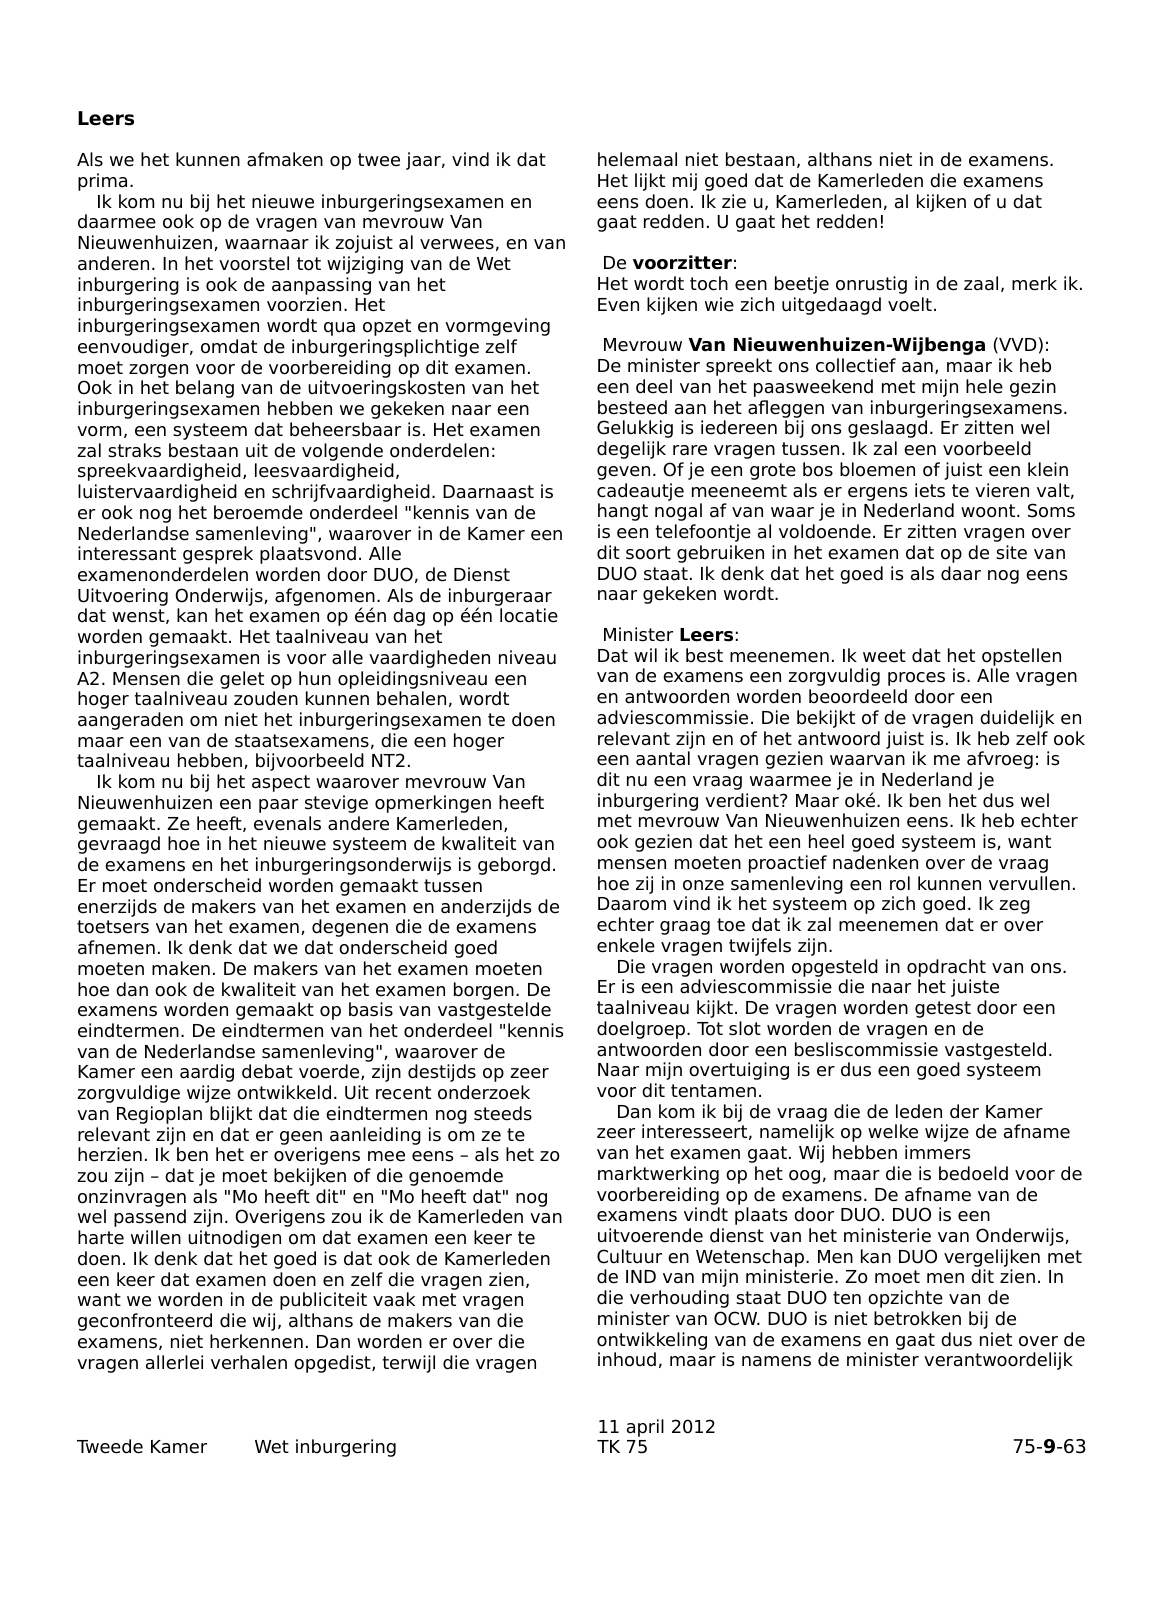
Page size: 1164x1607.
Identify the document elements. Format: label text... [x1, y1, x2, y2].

text De minister spreekt ons collectief aan, maar ik heb een deel van het paasweekend met mijn hele gezin besteed aan het afleggen van inburgeringsexamens. Gelukkig is iedereen bij ons geslaagd. Er zitten wel degelijk rare vragen tussen. Ik zal een voorbeeld geven. Of je een grote bos bloemen of juist een klein cadeautje meeneemt als er ergens iets te vieren valt, hangt nogal af van waar je in Nederland woont. Soms is een telefoontje al voldoende. Er zitten vragen over dit soort gebruiken in het examen dat op de site van DUO staat. Ik denk dat het goed is als daar nog eens naar gekeken wordt. [596, 356, 1087, 605]
text Dan kom ik bij de vraag die de leden der Kamer zeer interesseert, namelijk op welke wijze de afname van het examen gaat. Wij hebben immers marktwerking op het oog, maar die is bedoeld voor de voorbereiding op de examens. De afname van de examens vindt plaats door DUO. DUO is een uitvoerende dienst van het ministerie van Onderwijs, Cultuur en Wetenschap. Men kan DUO vergelijken met de IND van mijn ministerie. Zo moet men dit zien. In die verhouding staat DUO ten opzichte van de minister van OCW. DUO is niet betrokken bij de ontwikkeling van de examens en gaat dus niet over de inhoud, maar is namens de minister verantwoordelijk [596, 1102, 1087, 1371]
text Minister Leers: [596, 625, 1087, 646]
text Ik kom nu bij het aspect waarover mevrouw Van Nieuwenhuizen een paar stevige opmerkingen heeft gemaakt. Ze heeft, evenals andere Kamerleden, gevraagd hoe in het nieuwe systeem de kwaliteit van de examens en het inburgeringsonderwijs is geborgd. Er moet onderscheid worden gemaakt tussen enerzijds de makers van het examen en anderzijds de toetsers van het examen, degenen die de examens afnemen. Ik denk dat we dat onderscheid goed moeten maken. De makers van het examen moeten hoe dan ook de kwaliteit van het examen borgen. De examens worden gemaakt op basis van vastgestelde eindtermen. De eindtermen van het onderdeel "kennis van de Nederlandse samenleving", waarover de Kamer een aardig debat voerde, zijn destijds op zeer zorgvuldige wijze ontwikkeld. Uit recent onderzoek van Regioplan blijkt dat die eindtermen nog steeds relevant zijn en dat er geen aanleiding is om ze te herzien. Ik ben het er overigens mee eens – als het zo zou zijn – dat je moet bekijken of die genoemde onzinvragen als "Mo heeft dit" en "Mo heeft dat" nog wel passend zijn. Overigens zou ik de Kamerleden van harte willen uitnodigen om dat examen een keer te doen. Ik denk dat het goed is dat ook de Kamerleden een keer dat examen doen en zelf die vragen zien, want we worden in de publiciteit vaak met vragen geconfronteerd die wij, althans de makers van die examens, niet herkennen. Dan worden er over die vragen allerlei verhalen opgedist, terwijl die vragen [77, 772, 567, 1373]
text De voorzitter: [596, 253, 1087, 274]
text Dat wil ik best meenemen. Ik weet dat het opstellen van de examens een zorgvuldig proces is. Alle vragen en antwoorden worden beoordeeld door een adviescommissie. Die bekijkt of de vragen duidelijk en relevant zijn en of het antwoord juist is. Ik heb zelf ook een aantal vragen gezien waarvan ik me afvroeg: is dit nu een vraag waarmee je in Nederland je inburgering verdient? Maar oké. Ik ben het dus wel met mevrouw Van Nieuwenhuizen eens. Ik heb echter ook gezien dat het een heel goed systeem is, want mensen moeten proactief nadenken over de vraag hoe zij in onze samenleving een rol kunnen vervullen. Daarom vind ik het systeem op zich goed. Ik zeg echter graag toe dat ik zal meenemen dat er over enkele vragen twijfels zijn. [596, 646, 1087, 956]
text helemaal niet bestaan, althans niet in de examens. Het lijkt mij goed dat de Kamerleden die examens eens doen. Ik zie u, Kamerleden, al kijken of u dat gaat redden. U gaat het redden! [596, 150, 1087, 233]
text Als we het kunnen afmaken op twee jaar, vind ik dat prima. [77, 150, 567, 192]
text Ik kom nu bij het nieuwe inburgeringsexamen en daarmee ook op de vragen van mevrouw Van Nieuwenhuizen, waarnaar ik zojuist al verwees, en van anderen. In het voorstel tot wijziging van de Wet inburgering is ook de aanpassing van het inburgeringsexamen voorzien. Het inburgeringsexamen wordt qua opzet en vormgeving eenvoudiger, omdat de inburgeringsplichtige zelf moet zorgen voor de voorbereiding op dit examen. Ook in het belang van de uitvoeringskosten van het inburgeringsexamen hebben we gekeken naar een vorm, een systeem dat beheersbaar is. Het examen zal straks bestaan uit de volgende onderdelen: spreekvaardigheid, leesvaardigheid, luistervaardigheid en schrijfvaardigheid. Daarnaast is er ook nog het beroemde onderdeel "kennis van de Nederlandse samenleving", waarover in de Kamer een interessant gesprek plaatsvond. Alle examenonderdelen worden door DUO, de Dienst Uitvoering Onderwijs, afgenomen. Als de inburgeraar dat wenst, kan het examen op één dag op één locatie worden gemaakt. Het taalniveau van het inburgeringsexamen is voor alle vaardigheden niveau A2. Mensen die gelet op hun opleidingsniveau een hoger taalniveau zouden kunnen behalen, wordt aangeraden om niet het inburgeringsexamen te doen maar een van de staatsexamens, die een hoger taalniveau hebben, bijvoorbeeld NT2. [77, 192, 567, 772]
text Mevrouw Van Nieuwenhuizen-Wijbenga (VVD): [596, 335, 1087, 356]
text Die vragen worden opgesteld in opdracht van ons. Er is een adviescommissie die naar het juiste taalniveau kijkt. De vragen worden getest door een doelgroep. Tot slot worden de vragen en de antwoorden door een besliscommissie vastgesteld. Naar mijn overtuiging is er dus een goed systeem voor dit tentamen. [596, 956, 1087, 1102]
text Het wordt toch een beetje onrustig in de zaal, merk ik. Even kijken wie zich uitgedaagd voelt. [596, 274, 1087, 315]
